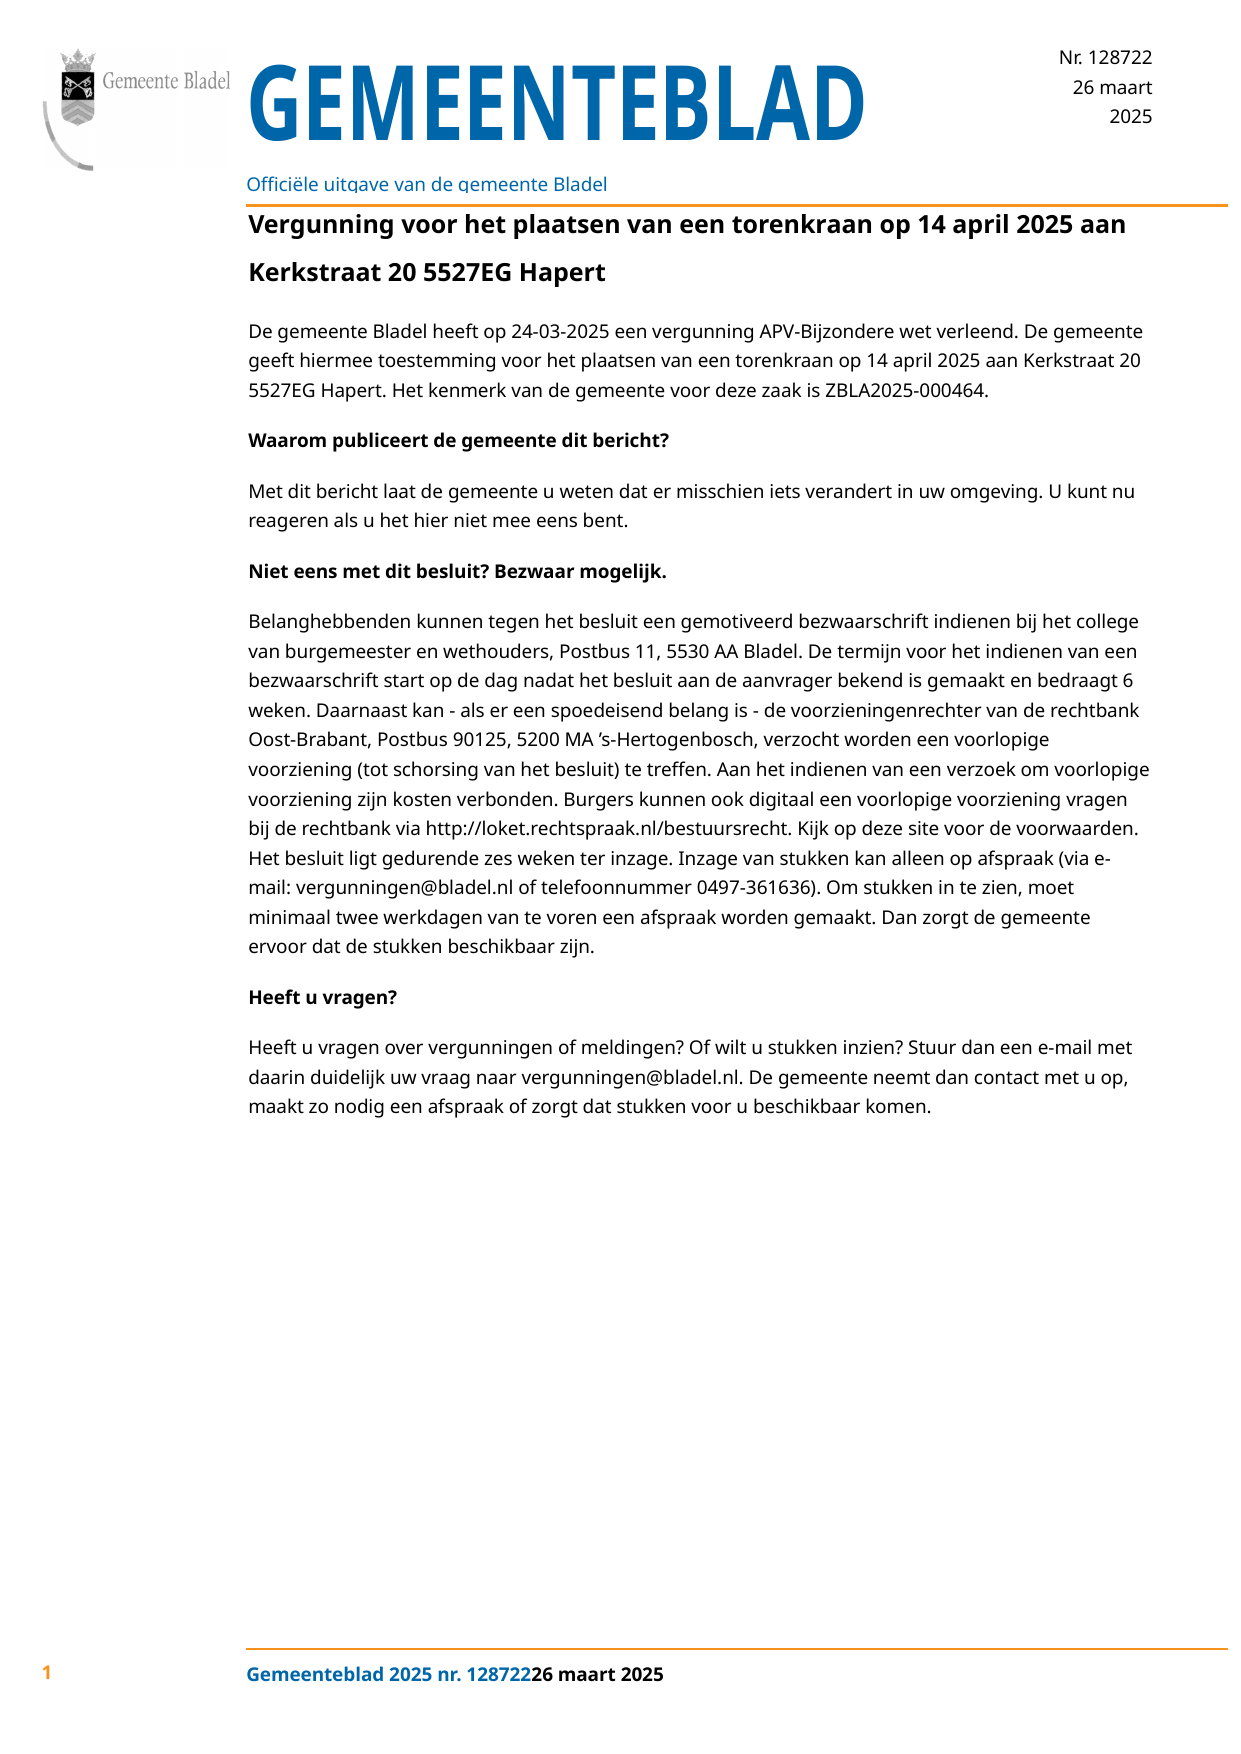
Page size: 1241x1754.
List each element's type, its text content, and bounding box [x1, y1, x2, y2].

text Vergunning voor het plaatsen van een torenkraan op 14 april 2025 aan Kerkstraat 20 5527EG Hapert [248, 207, 1152, 288]
picture [41, 47, 231, 172]
text De gemeente Bladel heeft op 24-03-2025 een vergunning APV-Bijzondere wet verleend. De gemeente geeft hiermee toestemming voor het plaatsen van een torenkraan op 14 april 2025 aan Kerkstraat 20 5527EG Hapert. Het kenmerk van de gemeente voor deze zaak is ZBLA2025-000464. [248, 318, 1152, 403]
text Met dit bericht laat de gemeente u weten dat er misschien iets verandert in uw omgeving. U kunt nu reageren als u het hier niet mee eens bent. [248, 478, 1152, 533]
text Waarom publiceert de gemeente dit bericht? [248, 427, 1152, 453]
text Heeft u vragen over vergunningen of meldingen? Of wilt u stukken inzien? Stuur dan een e-mail met daarin duidelijk uw vraag naar vergunningen@bladel.nl. De gemeente neemt dan contact met u op, maakt zo nodig een afspraak of zorgt dat stukken voor u beschikbaar komen. [248, 1034, 1152, 1119]
text Niet eens met dit besluit? Bezwaar mogelijk. [248, 558, 1152, 584]
text Belanghebbenden kunnen tegen het besluit een gemotiveerd bezwaarschrift indienen bij het college van burgemeester en wethouders, Postbus 11, 5530 AA Bladel. De termijn voor het indienen van een bezwaarschrift start op de dag nadat het besluit aan de aanvrager bekend is gemaakt en bedraagt 6 weken. Daarnaast kan - als er een spoedeisend belang is - de voorzieningenrechter van de rechtbank Oost-Brabant, Postbus 90125, 5200 MA ’s-Hertogenbosch, verzocht worden een voorlopige voorziening (tot schorsing van het besluit) te treffen. Aan het indienen van een verzoek om voorlopige voorziening zijn kosten verbonden. Burgers kunnen ook digitaal een voorlopige voorziening vragen bij de rechtbank via http://loket.rechtspraak.nl/bestuursrecht. Kijk op deze site voor de voorwaarden. Het besluit ligt gedurende zes weken ter inzage. Inzage van stukken kan alleen op afspraak (via e-mail: vergunningen@bladel.nl of telefoonnummer 0497-361636). Om stukken in te zien, moet minimaal twee werkdagen van te voren een afspraak worden gemaakt. Dan zorgt de gemeente ervoor dat de stukken beschikbaar zijn. [248, 608, 1152, 959]
text Heeft u vragen? [248, 984, 1152, 1010]
